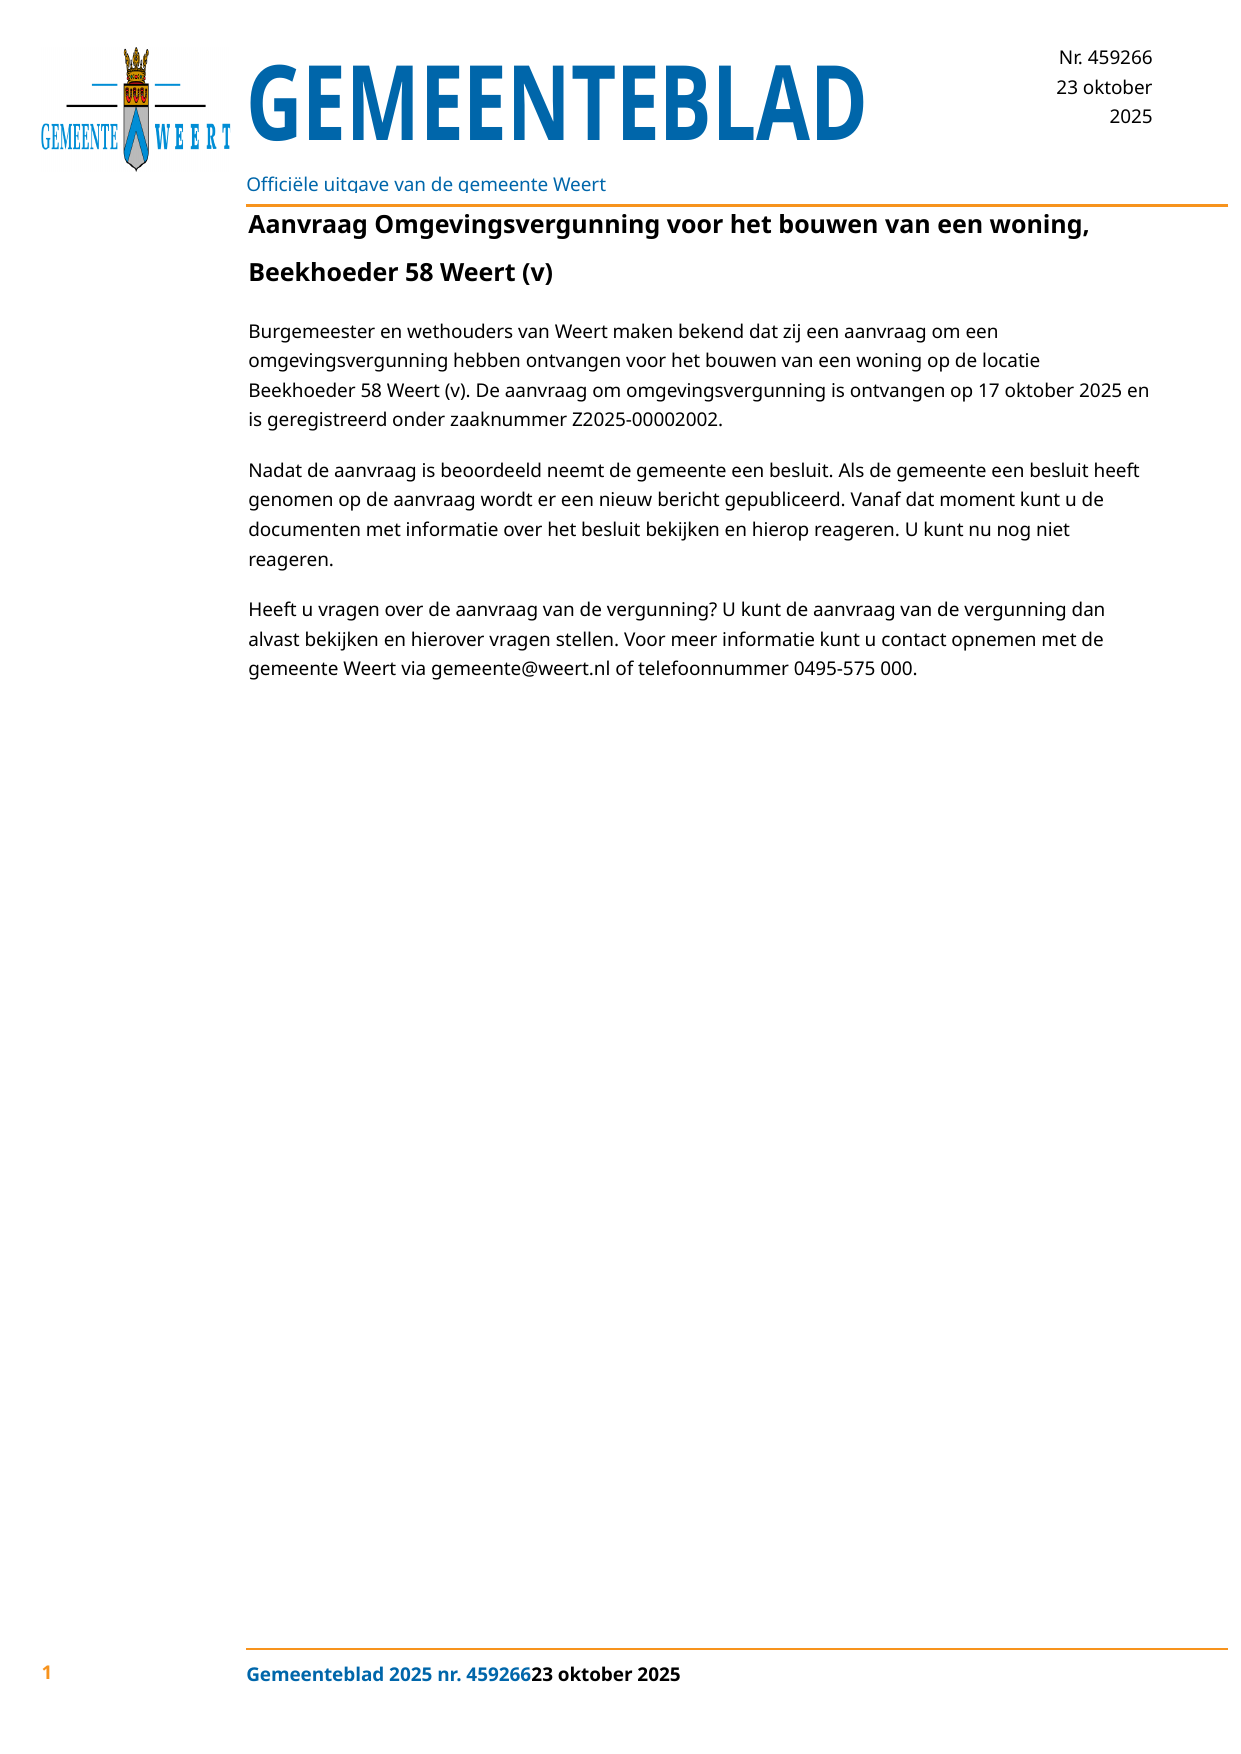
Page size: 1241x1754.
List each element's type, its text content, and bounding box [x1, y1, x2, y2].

text Nadat de aanvraag is beoordeeld neemt de gemeente een besluit. Als de gemeente een besluit heeft genomen op de aanvraag wordt er een nieuw bericht gepubliceerd. Vanaf dat moment kunt u de documenten met informatie over het besluit bekijken en hierop reageren. U kunt nu nog niet reageren. [248, 457, 1152, 572]
picture [41, 47, 231, 172]
text Burgemeester en wethouders van Weert maken bekend dat zij een aanvraag om een omgevingsvergunning hebben ontvangen voor het bouwen van een woning op de locatie Beekhoeder 58 Weert (v). De aanvraag om omgevingsvergunning is ontvangen op 17 oktober 2025 en is geregistreerd onder zaaknummer Z2025-00002002. [248, 318, 1152, 432]
text Heeft u vragen over de aanvraag van de vergunning? U kunt de aanvraag van de vergunning dan alvast bekijken en hierover vragen stellen. Voor meer informatie kunt u contact opnemen met de gemeente Weert via gemeente@weert.nl of telefoonnummer 0495-575 000. [248, 596, 1152, 681]
text Aanvraag Omgevingsvergunning voor het bouwen van een woning, Beekhoeder 58 Weert (v) [248, 207, 1152, 288]
